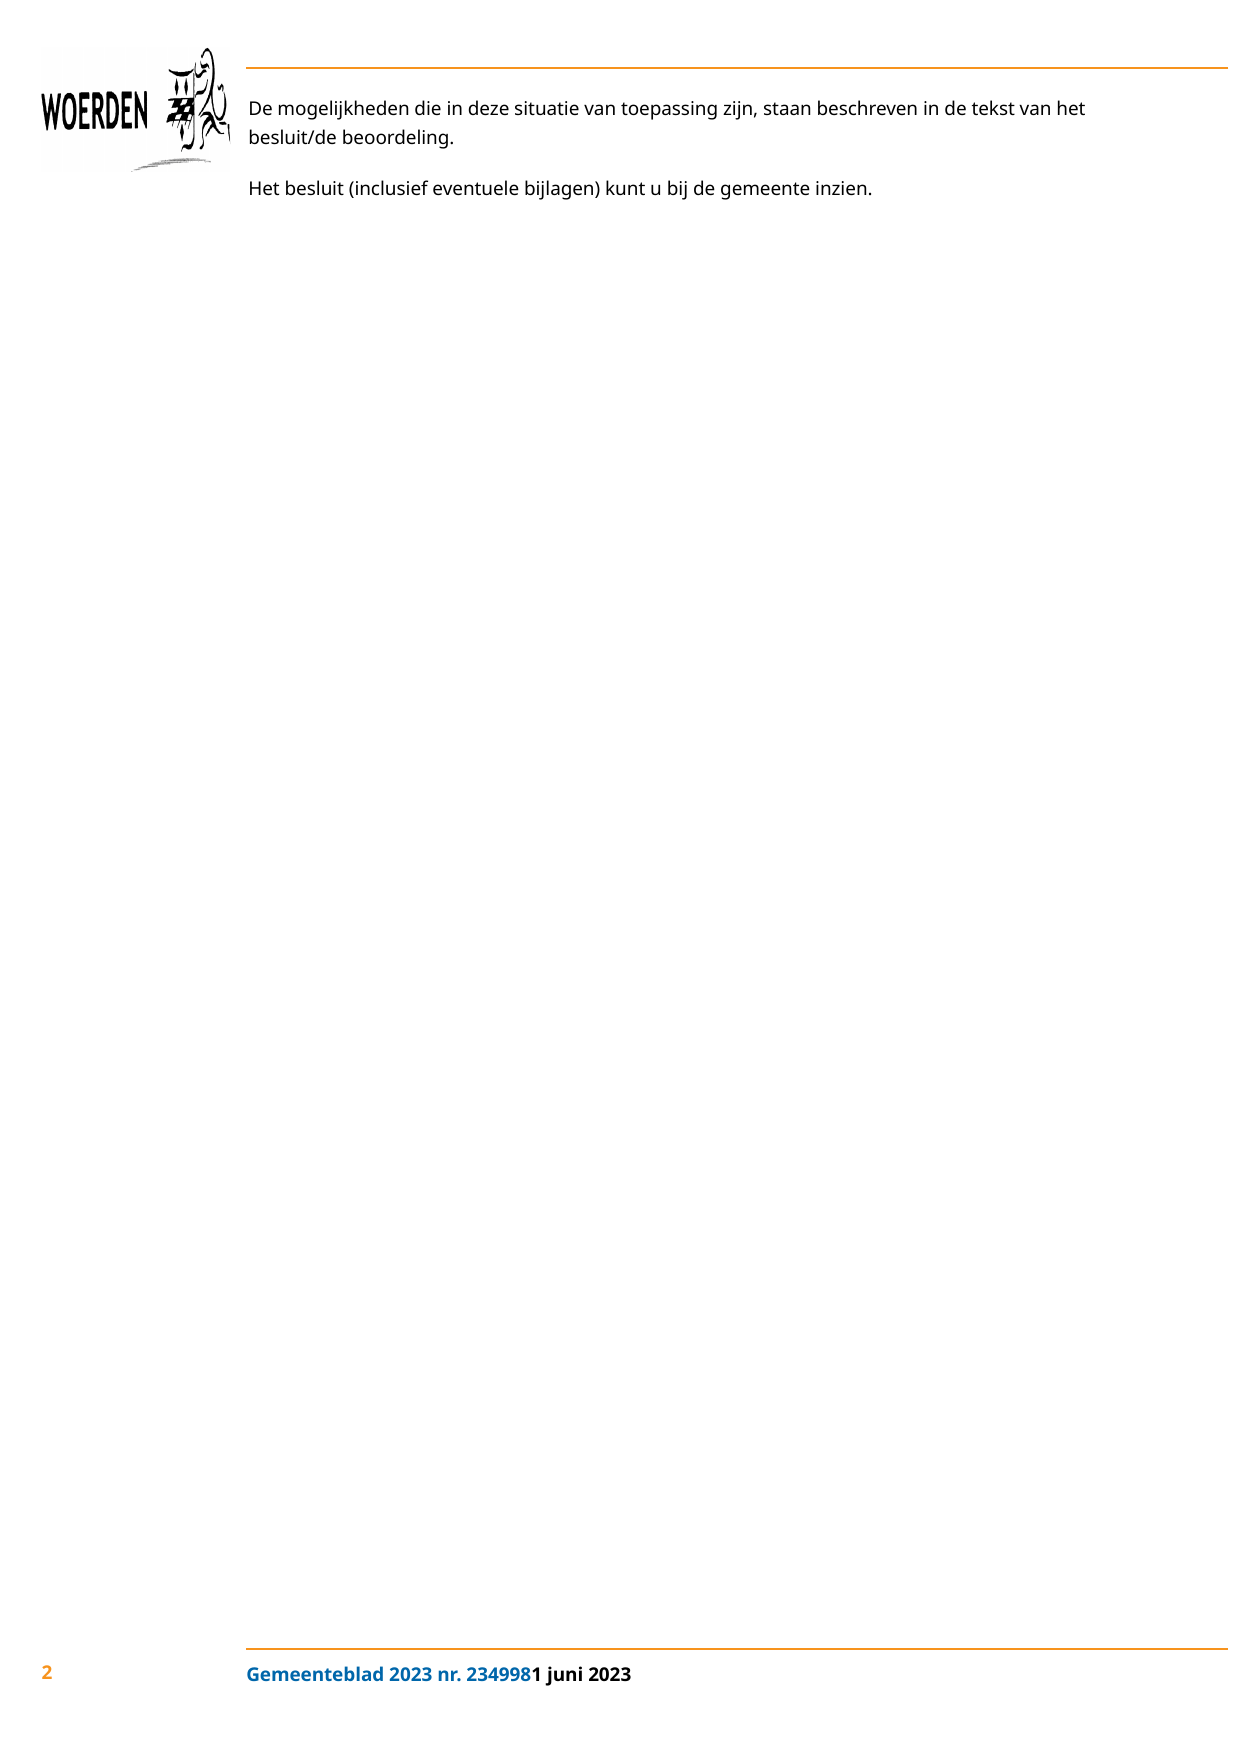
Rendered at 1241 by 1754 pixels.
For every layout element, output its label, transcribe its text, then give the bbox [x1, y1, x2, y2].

text Het besluit (inclusief eventuele bijlagen) kunt u bij de gemeente inzien. [248, 175, 1152, 201]
text De mogelijkheden die in deze situatie van toepassing zijn, staan beschreven in de tekst van het besluit/de beoordeling. [248, 95, 1152, 150]
picture [41, 47, 231, 172]
